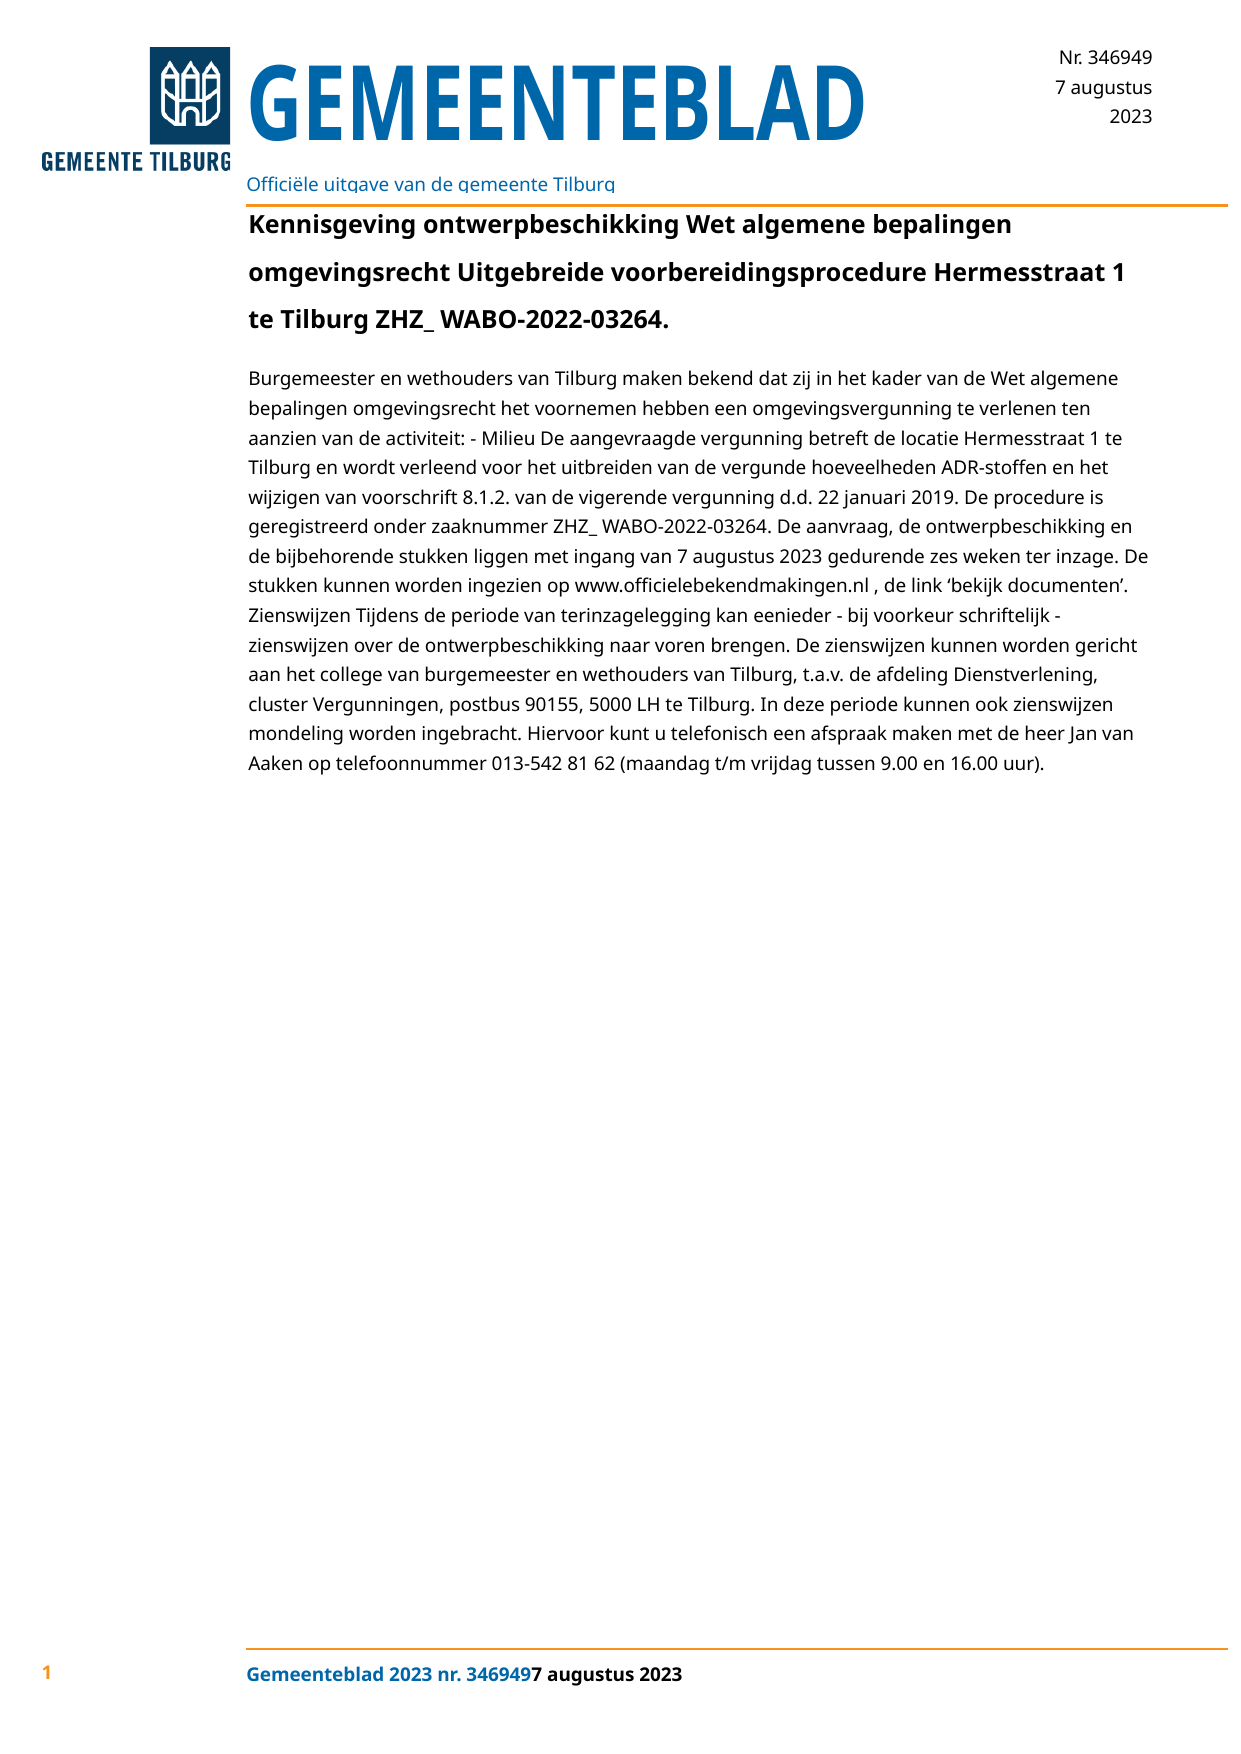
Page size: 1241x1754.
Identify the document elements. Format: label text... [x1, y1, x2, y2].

text Kennisgeving ontwerpbeschikking Wet algemene bepalingen omgevingsrecht Uitgebreide voorbereidingsprocedure Hermesstraat 1 te Tilburg ZHZ_ WABO-2022-03264. [248, 207, 1152, 336]
picture [41, 47, 231, 172]
text Burgemeester en wethouders van Tilburg maken bekend dat zij in het kader van de Wet algemene bepalingen omgevingsrecht het voornemen hebben een omgevingsvergunning te verlenen ten aanzien van de activiteit: - Milieu De aangevraagde vergunning betreft de locatie Hermesstraat 1 te Tilburg en wordt verleend voor het uitbreiden van de vergunde hoeveelheden ADR-stoffen en het wijzigen van voorschrift 8.1.2. van de vigerende vergunning d.d. 22 januari 2019. De procedure is geregistreerd onder zaaknummer ZHZ_ WABO-2022-03264. De aanvraag, de ontwerpbeschikking en de bijbehorende stukken liggen met ingang van 7 augustus 2023 gedurende zes weken ter inzage. De stukken kunnen worden ingezien op www.officielebekendmakingen.nl , de link ‘bekijk documenten’. Zienswijzen Tijdens de periode van terinzagelegging kan eenieder - bij voorkeur schriftelijk - zienswijzen over de ontwerpbeschikking naar voren brengen. De zienswijzen kunnen worden gericht aan het college van burgemeester en wethouders van Tilburg, t.a.v. de afdeling Dienstverlening, cluster Vergunningen, postbus 90155, 5000 LH te Tilburg. In deze periode kunnen ook zienswijzen mondeling worden ingebracht. Hiervoor kunt u telefonisch een afspraak maken met de heer Jan van Aaken op telefoonnummer 013-542 81 62 (maandag t/m vrijdag tussen 9.00 en 16.00 uur). [248, 366, 1152, 776]
